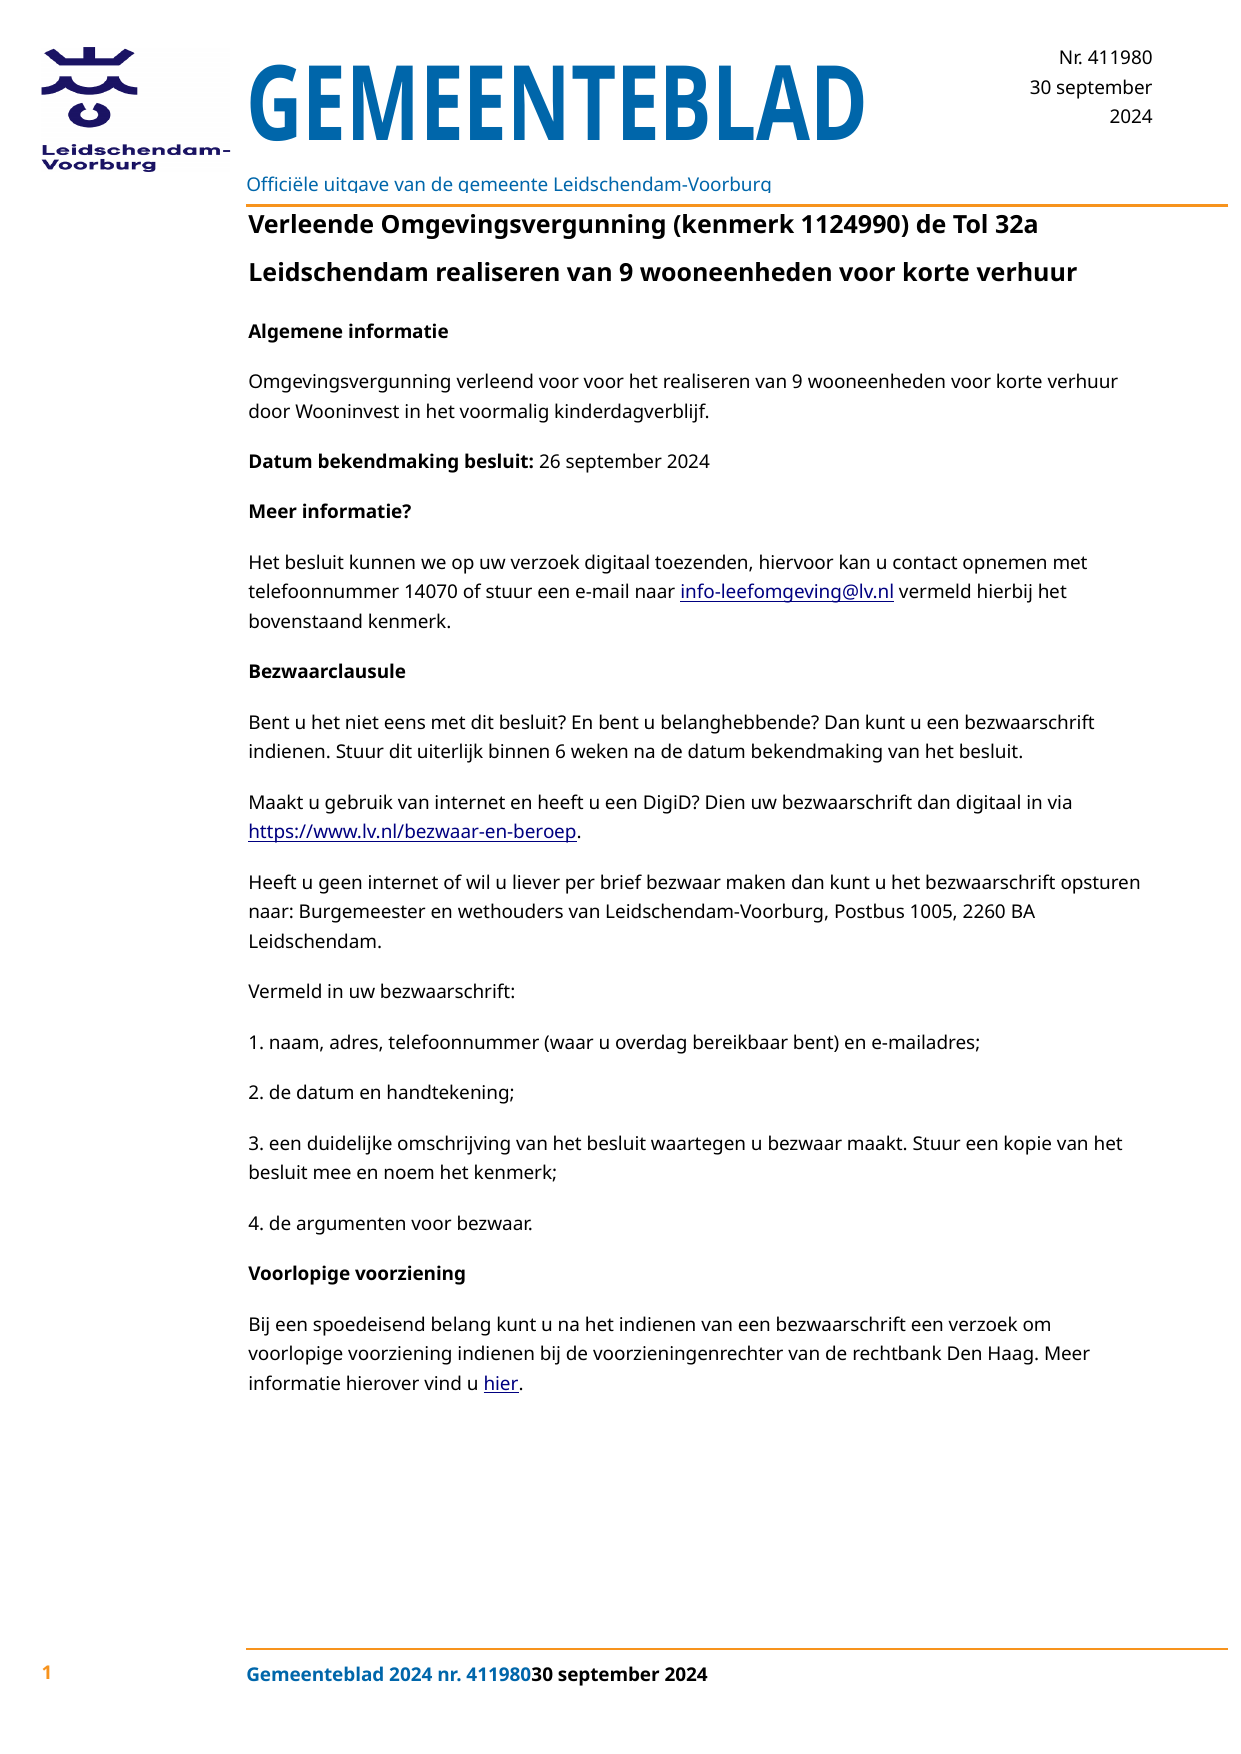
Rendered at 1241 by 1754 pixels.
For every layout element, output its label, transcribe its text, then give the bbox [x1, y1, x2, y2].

text Meer informatie? [248, 499, 1152, 524]
text Omgevingsvergunning verleend voor voor het realiseren van 9 wooneenheden voor korte verhuur door Wooninvest in het voormalig kinderdagverblijf. [248, 368, 1152, 424]
text Voorlopige voorziening [248, 1260, 1152, 1286]
text Bezwaarclausule [248, 659, 1152, 684]
text Maakt u gebruik van internet en heeft u een DigiD? Dien uw bezwaarschrift dan digitaal in via https://www.lv.nl/bezwaar-en-beroep. [248, 789, 1152, 844]
text Het besluit kunnen we op uw verzoek digitaal toezenden, hiervoor kan u contact opnemen met telefoonnummer 14070 of stuur een e-mail naar info-leefomgeving@lv.nl vermeld hierbij het bovenstaand kenmerk. [248, 549, 1152, 634]
text Algemene informatie [248, 318, 1152, 344]
text 1. naam, adres, telefoonnummer (waar u overdag bereikbaar bent) en e-mailadres; [248, 1029, 1152, 1055]
text Datum bekendmaking besluit: 26 september 2024 [248, 448, 1152, 474]
text Bent u het niet eens met dit besluit? En bent u belanghebbende? Dan kunt u een bezwaarschrift indienen. Stuur dit uiterlijk binnen 6 weken na de datum bekendmaking van het besluit. [248, 709, 1152, 764]
text 3. een duidelijke omschrijving van het besluit waartegen u bezwaar maakt. Stuur een kopie van het besluit mee en noem het kenmerk; [248, 1130, 1152, 1185]
text 4. de argumenten voor bezwaar. [248, 1210, 1152, 1236]
text Heeft u geen internet of wil u liever per brief bezwaar maken dan kunt u het bezwaarschrift opsturen naar: Burgemeester en wethouders van Leidschendam-Voorburg, Postbus 1005, 2260 BA Leidschendam. [248, 869, 1152, 954]
text Verleende Omgevingsvergunning (kenmerk 1124990) de Tol 32a Leidschendam realiseren van 9 wooneenheden voor korte verhuur [248, 207, 1152, 288]
text 2. de datum en handtekening; [248, 1079, 1152, 1105]
text Vermeld in uw bezwaarschrift: [248, 979, 1152, 1004]
picture [41, 47, 231, 172]
text Bij een spoedeisend belang kunt u na het indienen van een bezwaarschrift een verzoek om voorlopige voorziening indienen bij de voorzieningenrechter van de rechtbank Den Haag. Meer informatie hierover vind u hier. [248, 1311, 1152, 1396]
